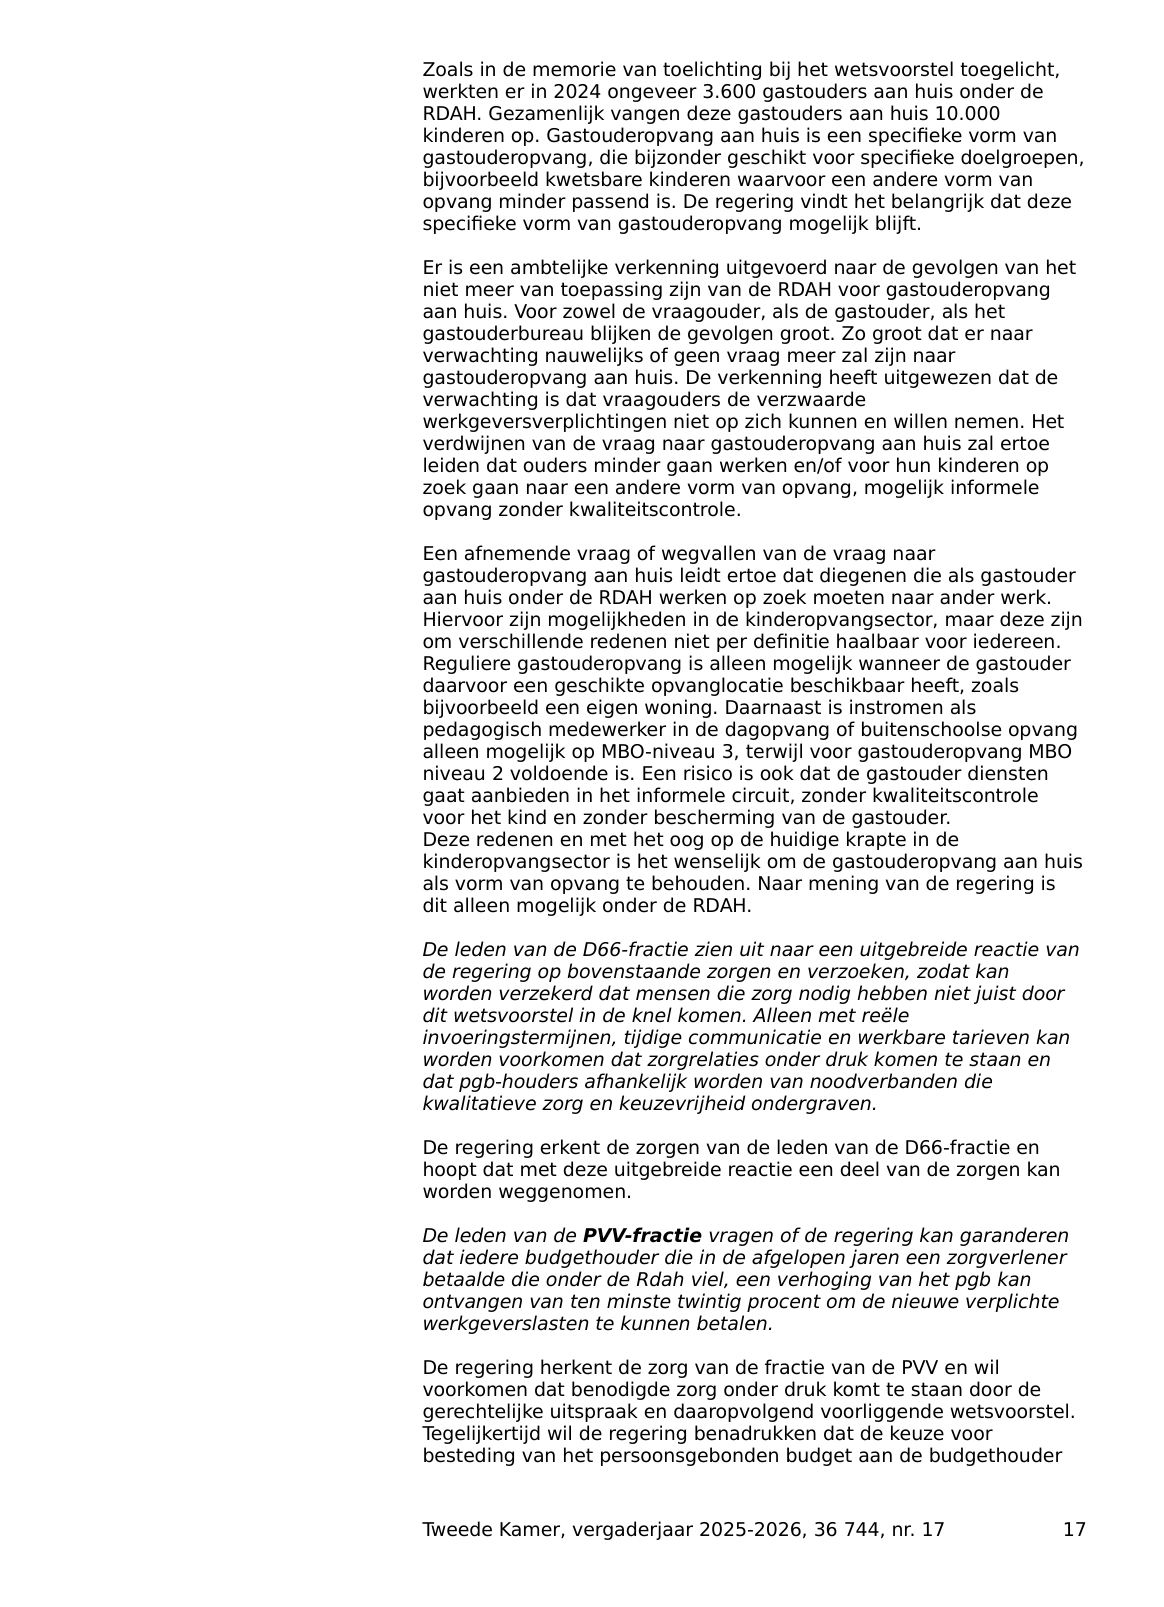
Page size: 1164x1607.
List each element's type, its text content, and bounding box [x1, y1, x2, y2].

text Deze redenen en met het oog op de huidige krapte in de kinderopvangsector is het wenselijk om de gastouderopvang aan huis als vorm van opvang te behouden. Naar mening van de regering is dit alleen mogelijk onder de RDAH. [422, 829, 1087, 917]
text Er is een ambtelijke verkenning uitgevoerd naar de gevolgen van het niet meer van toepassing zijn van de RDAH voor gastouderopvang aan huis. Voor zowel de vraagouder, als de gastouder, als het gastouderbureau blijken de gevolgen groot. Zo groot dat er naar verwachting nauwelijks of geen vraag meer zal zijn naar gastouderopvang aan huis. De verkenning heeft uitgewezen dat de verwachting is dat vraagouders de verzwaarde werkgeversverplichtingen niet op zich kunnen en willen nemen. Het verdwijnen van de vraag naar gastouderopvang aan huis zal ertoe leiden dat ouders minder gaan werken en/of voor hun kinderen op zoek gaan naar een andere vorm van opvang, mogelijk informele opvang zonder kwaliteitscontrole. [422, 257, 1087, 521]
text De regering herkent de zorg van de fractie van de PVV en wil voorkomen dat benodigde zorg onder druk komt te staan door de gerechtelijke uitspraak en daaropvolgend voorliggende wetsvoorstel. Tegelijkertijd wil de regering benadrukken dat de keuze voor besteding van het persoonsgebonden budget aan de budgethouder [422, 1357, 1087, 1467]
text De leden van de PVV-fractie vragen of de regering kan garanderen dat iedere budgethouder die in de afgelopen jaren een zorgverlener betaalde die onder de Rdah viel, een verhoging van het pgb kan ontvangen van ten minste twintig procent om de nieuwe verplichte werkgeverslasten te kunnen betalen. [422, 1225, 1087, 1335]
text De leden van de D66-fractie zien uit naar een uitgebreide reactie van de regering op bovenstaande zorgen en verzoeken, zodat kan worden verzekerd dat mensen die zorg nodig hebben niet juist door dit wetsvoorstel in de knel komen. Alleen met reële invoeringstermijnen, tijdige communicatie en werkbare tarieven kan worden voorkomen dat zorgrelaties onder druk komen te staan en dat pgb-houders afhankelijk worden van noodverbanden die kwalitatieve zorg en keuzevrijheid ondergraven. [422, 939, 1087, 1115]
text Zoals in de memorie van toelichting bij het wetsvoorstel toegelicht, werkten er in 2024 ongeveer 3.600 gastouders aan huis onder de RDAH. Gezamenlijk vangen deze gastouders aan huis 10.000 kinderen op. Gastouderopvang aan huis is een specifieke vorm van gastouderopvang, die bijzonder geschikt voor specifieke doelgroepen, bijvoorbeeld kwetsbare kinderen waarvoor een andere vorm van opvang minder passend is. De regering vindt het belangrijk dat deze specifieke vorm van gastouderopvang mogelijk blijft. [422, 59, 1087, 235]
text Een afnemende vraag of wegvallen van de vraag naar gastouderopvang aan huis leidt ertoe dat diegenen die als gastouder aan huis onder de RDAH werken op zoek moeten naar ander werk. Hiervoor zijn mogelijkheden in de kinderopvangsector, maar deze zijn om verschillende redenen niet per definitie haalbaar voor iedereen. Reguliere gastouderopvang is alleen mogelijk wanneer de gastouder daarvoor een geschikte opvanglocatie beschikbaar heeft, zoals bijvoorbeeld een eigen woning. Daarnaast is instromen als pedagogisch medewerker in de dagopvang of buitenschoolse opvang alleen mogelijk op MBO-niveau 3, terwijl voor gastouderopvang MBO niveau 2 voldoende is. Een risico is ook dat de gastouder diensten gaat aanbieden in het informele circuit, zonder kwaliteitscontrole voor het kind en zonder bescherming van de gastouder. [422, 543, 1087, 829]
text De regering erkent de zorgen van de leden van de D66-fractie en hoopt dat met deze uitgebreide reactie een deel van de zorgen kan worden weggenomen. [422, 1137, 1087, 1203]
